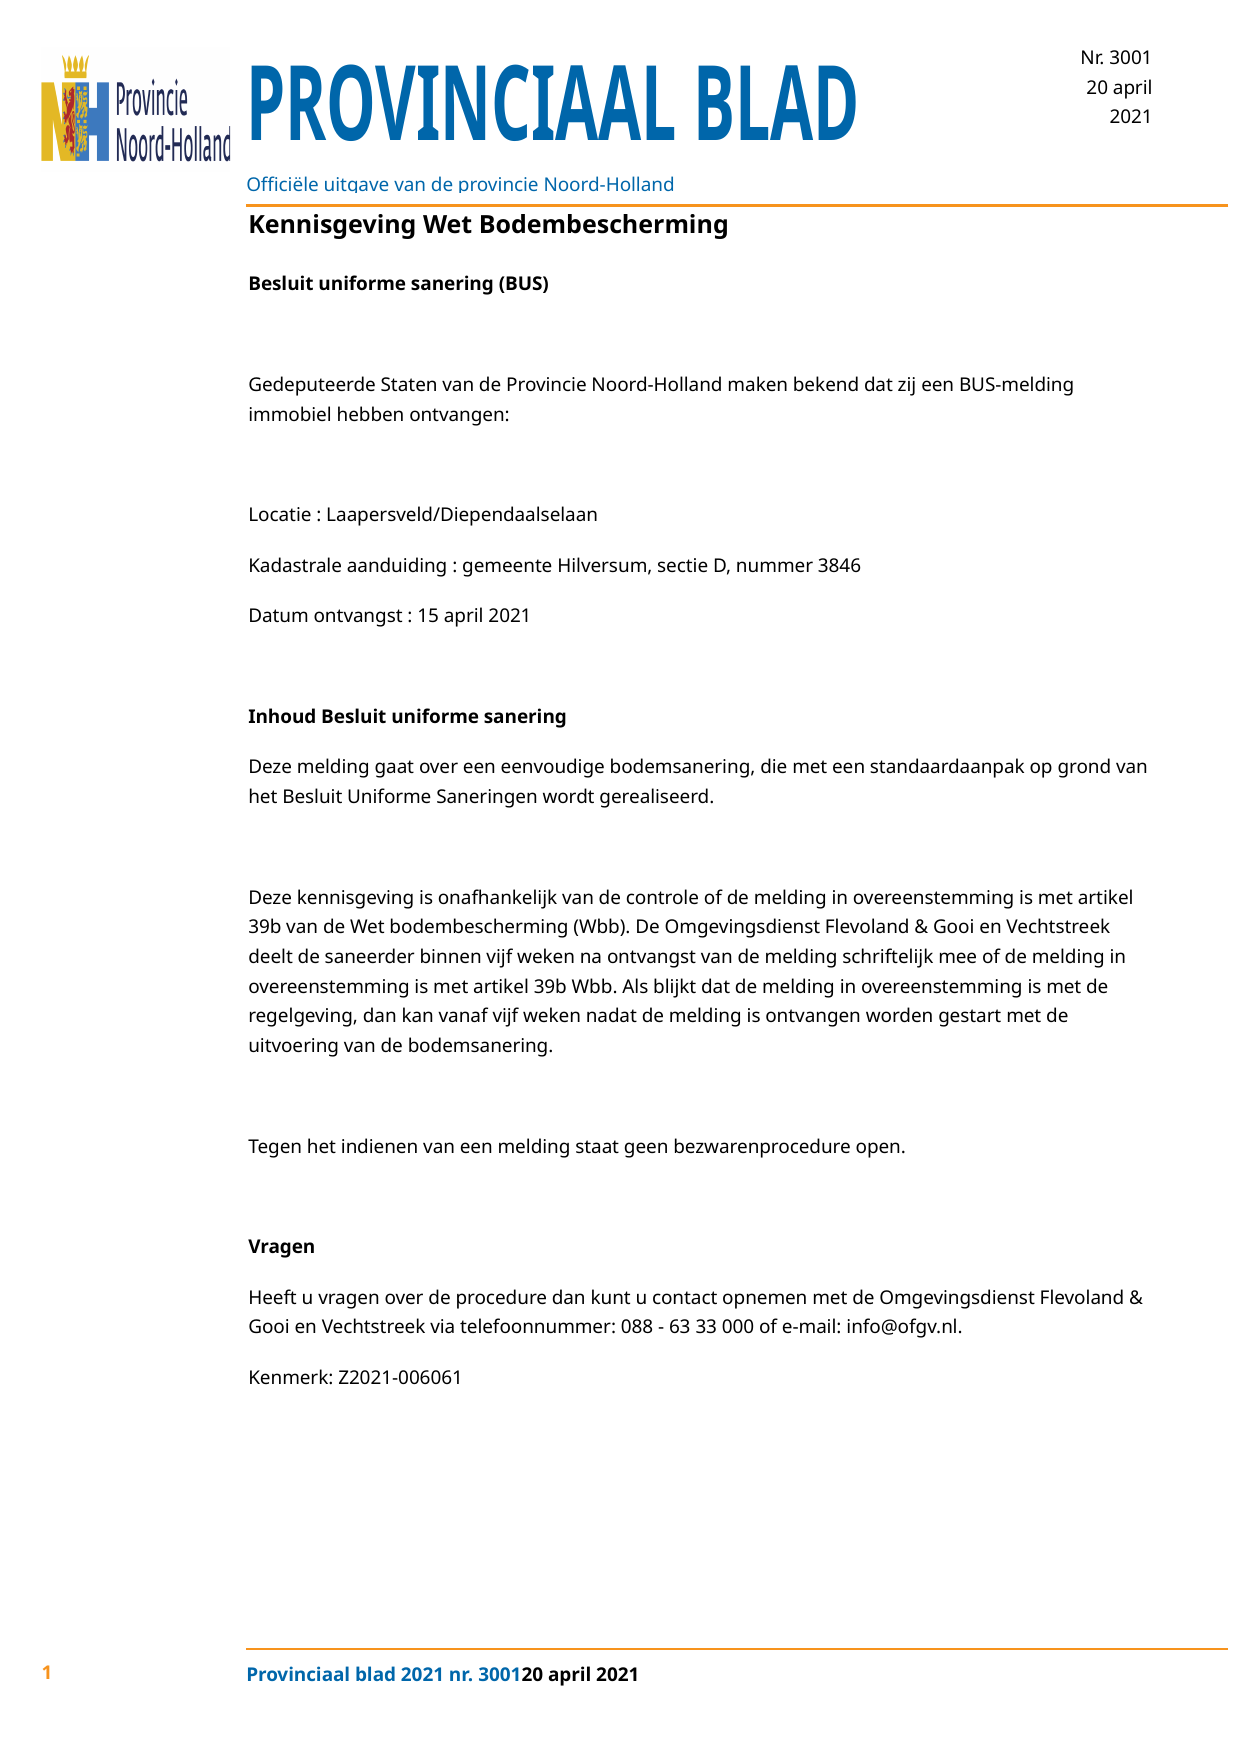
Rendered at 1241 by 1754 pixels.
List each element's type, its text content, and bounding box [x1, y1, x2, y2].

picture [41, 47, 231, 172]
text Locatie : Laapersveld/Diependaalselaan [248, 502, 1152, 527]
text Tegen het indienen van een melding staat geen bezwarenprocedure open. [248, 1133, 1152, 1158]
text Kenmerk: Z2021-006061 [248, 1364, 1152, 1390]
text Inhoud Besluit uniforme sanering [248, 703, 1152, 729]
text Kennisgeving Wet Bodembescherming [248, 207, 1152, 241]
text Deze melding gaat over een eenvoudige bodemsanering, die met een standaardaanpak op grond van het Besluit Uniforme Saneringen wordt gerealiseerd. [248, 754, 1152, 809]
text Heeft u vragen over de procedure dan kunt u contact opnemen met de Omgevingsdienst Flevoland & Gooi en Vechtstreek via telefoonnummer: 088 - 63 33 000 of e-mail: info@ofgv.nl. [248, 1284, 1152, 1339]
text Vragen [248, 1234, 1152, 1259]
text Deze kennisgeving is onafhankelijk van de controle of de melding in overeenstemming is met artikel 39b van de Wet bodembescherming (Wbb). De Omgevingsdienst Flevoland & Gooi en Vechtstreek deelt de saneerder binnen vijf weken na ontvangst van de melding schriftelijk mee of de melding in overeenstemming is met artikel 39b Wbb. Als blijkt dat de melding in overeenstemming is met de regelgeving, dan kan vanaf vijf weken nadat de melding is ontvangen worden gestart met de uitvoering van de bodemsanering. [248, 884, 1152, 1058]
text Kadastrale aanduiding : gemeente Hilversum, sectie D, nummer 3846 [248, 552, 1152, 578]
text Datum ontvangst : 15 april 2021 [248, 602, 1152, 628]
text Gedeputeerde Staten van de Provincie Noord-Holland maken bekend dat zij een BUS-melding immobiel hebben ontvangen: [248, 371, 1152, 426]
text Besluit uniforme sanering (BUS) [248, 270, 1152, 296]
